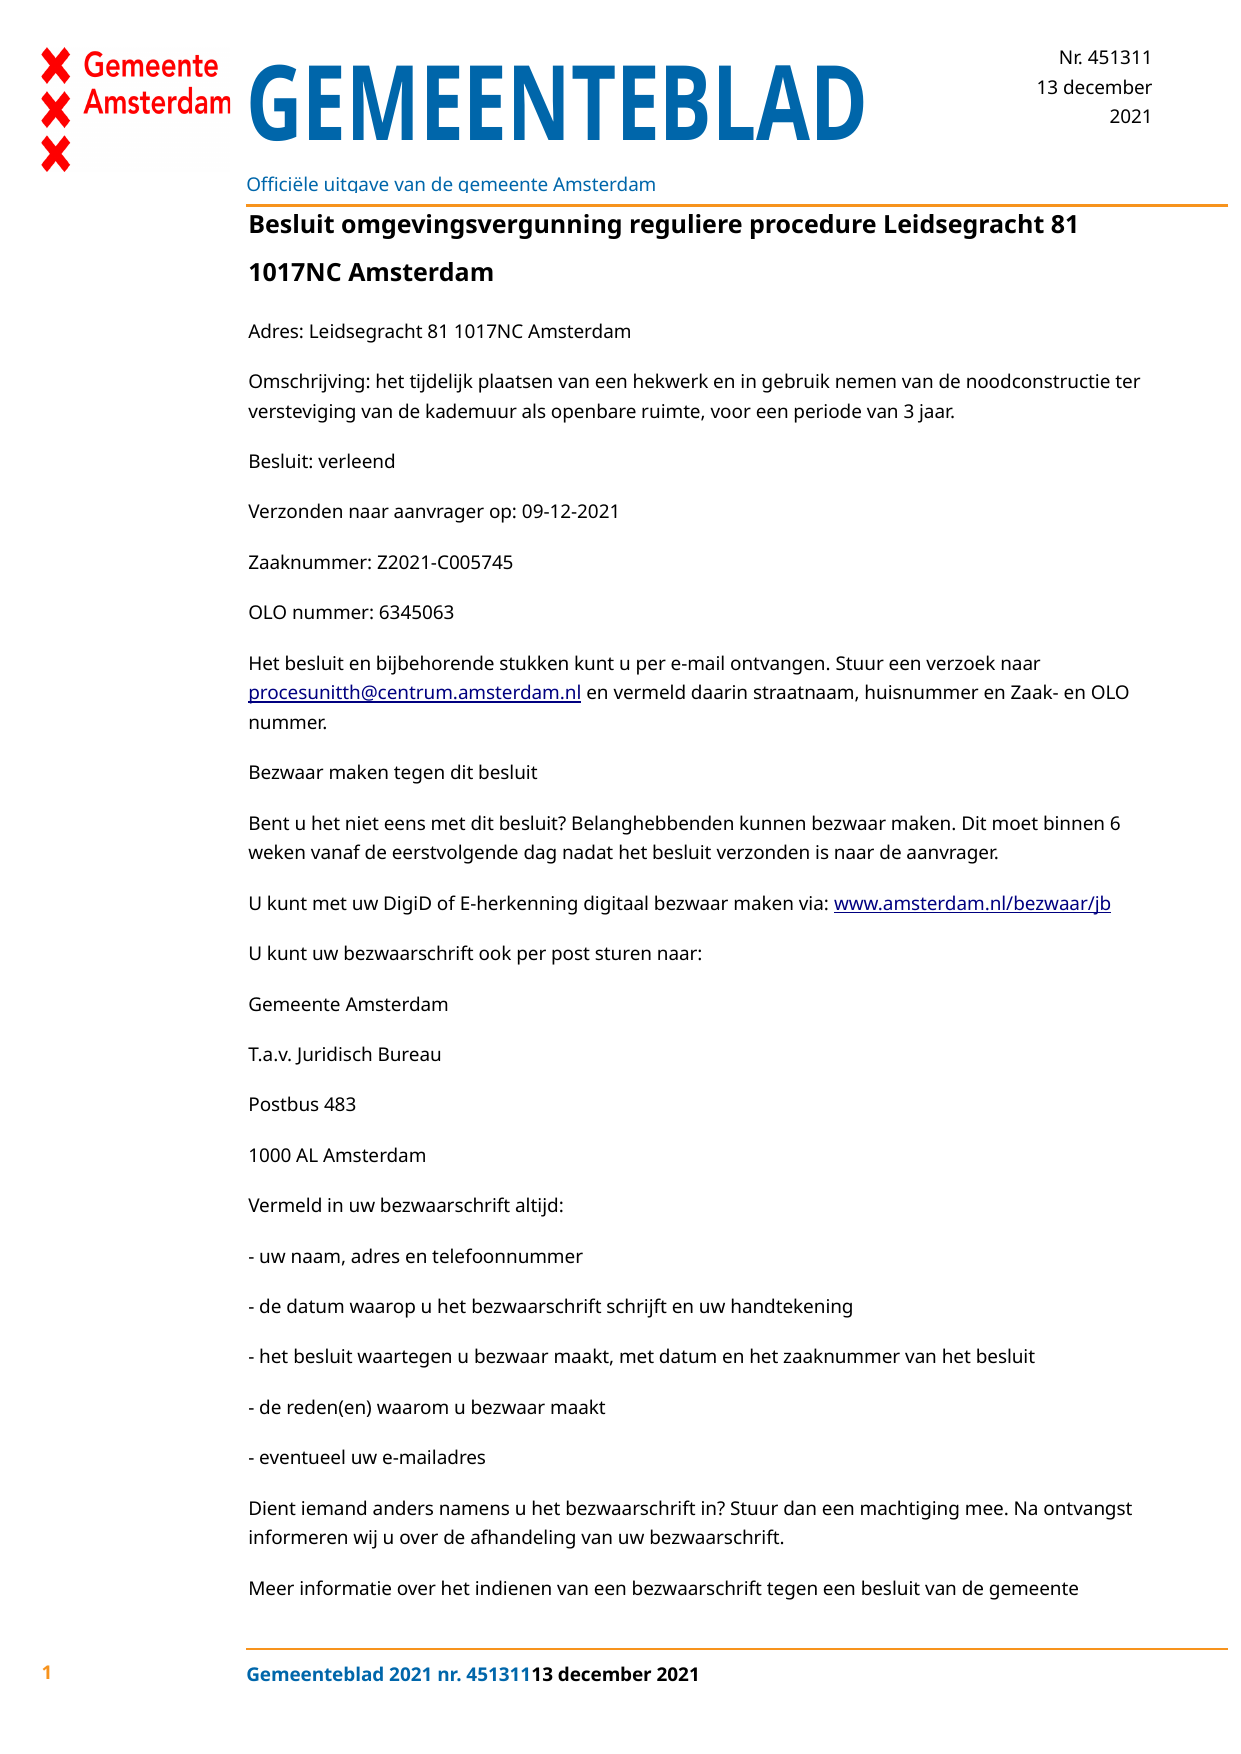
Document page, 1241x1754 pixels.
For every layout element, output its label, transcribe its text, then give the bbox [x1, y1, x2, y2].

text 1000 AL Amsterdam [248, 1142, 1152, 1168]
text Omschrijving: het tijdelijk plaatsen van een hekwerk en in gebruik nemen van de noodconstructie ter versteviging van de kademuur als openbare ruimte, voor een periode van 3 jaar. [248, 368, 1152, 424]
text OLO nummer: 6345063 [248, 599, 1152, 625]
text - eventueel uw e-mailadres [248, 1444, 1152, 1470]
text - het besluit waartegen u bezwaar maakt, met datum en het zaaknummer van het besluit [248, 1344, 1152, 1369]
text Bent u het niet eens met dit besluit? Belanghebbenden kunnen bezwaar maken. Dit moet binnen 6 weken vanaf de eerstvolgende dag nadat het besluit verzonden is naar de aanvrager. [248, 810, 1152, 865]
picture [41, 47, 231, 172]
text Besluit omgevingsvergunning reguliere procedure Leidsegracht 81 1017NC Amsterdam [248, 207, 1152, 288]
text - uw naam, adres en telefoonnummer [248, 1243, 1152, 1269]
text Zaaknummer: Z2021-C005745 [248, 549, 1152, 575]
text Adres: Leidsegracht 81 1017NC Amsterdam [248, 318, 1152, 344]
text Postbus 483 [248, 1092, 1152, 1117]
text - de reden(en) waarom u bezwaar maakt [248, 1394, 1152, 1420]
text Gemeente Amsterdam [248, 991, 1152, 1017]
text U kunt uw bezwaarschrift ook per post sturen naar: [248, 940, 1152, 966]
text Dient iemand anders namens u het bezwaarschrift in? Stuur dan een machtiging mee. Na ontvangst informeren wij u over de afhandeling van uw bezwaarschrift. [248, 1495, 1152, 1550]
text Besluit: verleend [248, 448, 1152, 474]
text Meer informatie over het indienen van een bezwaarschrift tegen een besluit van de gemeente [248, 1575, 1152, 1601]
text U kunt met uw DigiD of E-herkenning digitaal bezwaar maken via: www.amsterdam.nl/bezwaar/jb [248, 890, 1152, 916]
text Bezwaar maken tegen dit besluit [248, 759, 1152, 785]
text T.a.v. Juridisch Bureau [248, 1041, 1152, 1067]
text Vermeld in uw bezwaarschrift altijd: [248, 1192, 1152, 1218]
text Het besluit en bijbehorende stukken kunt u per e-mail ontvangen. Stuur een verzoek naar procesunitth@centrum.amsterdam.nl en vermeld daarin straatnaam, huisnummer en Zaak- en OLO nummer. [248, 650, 1152, 735]
text - de datum waarop u het bezwaarschrift schrijft en uw handtekening [248, 1293, 1152, 1319]
text Verzonden naar aanvrager op: 09-12-2021 [248, 499, 1152, 524]
